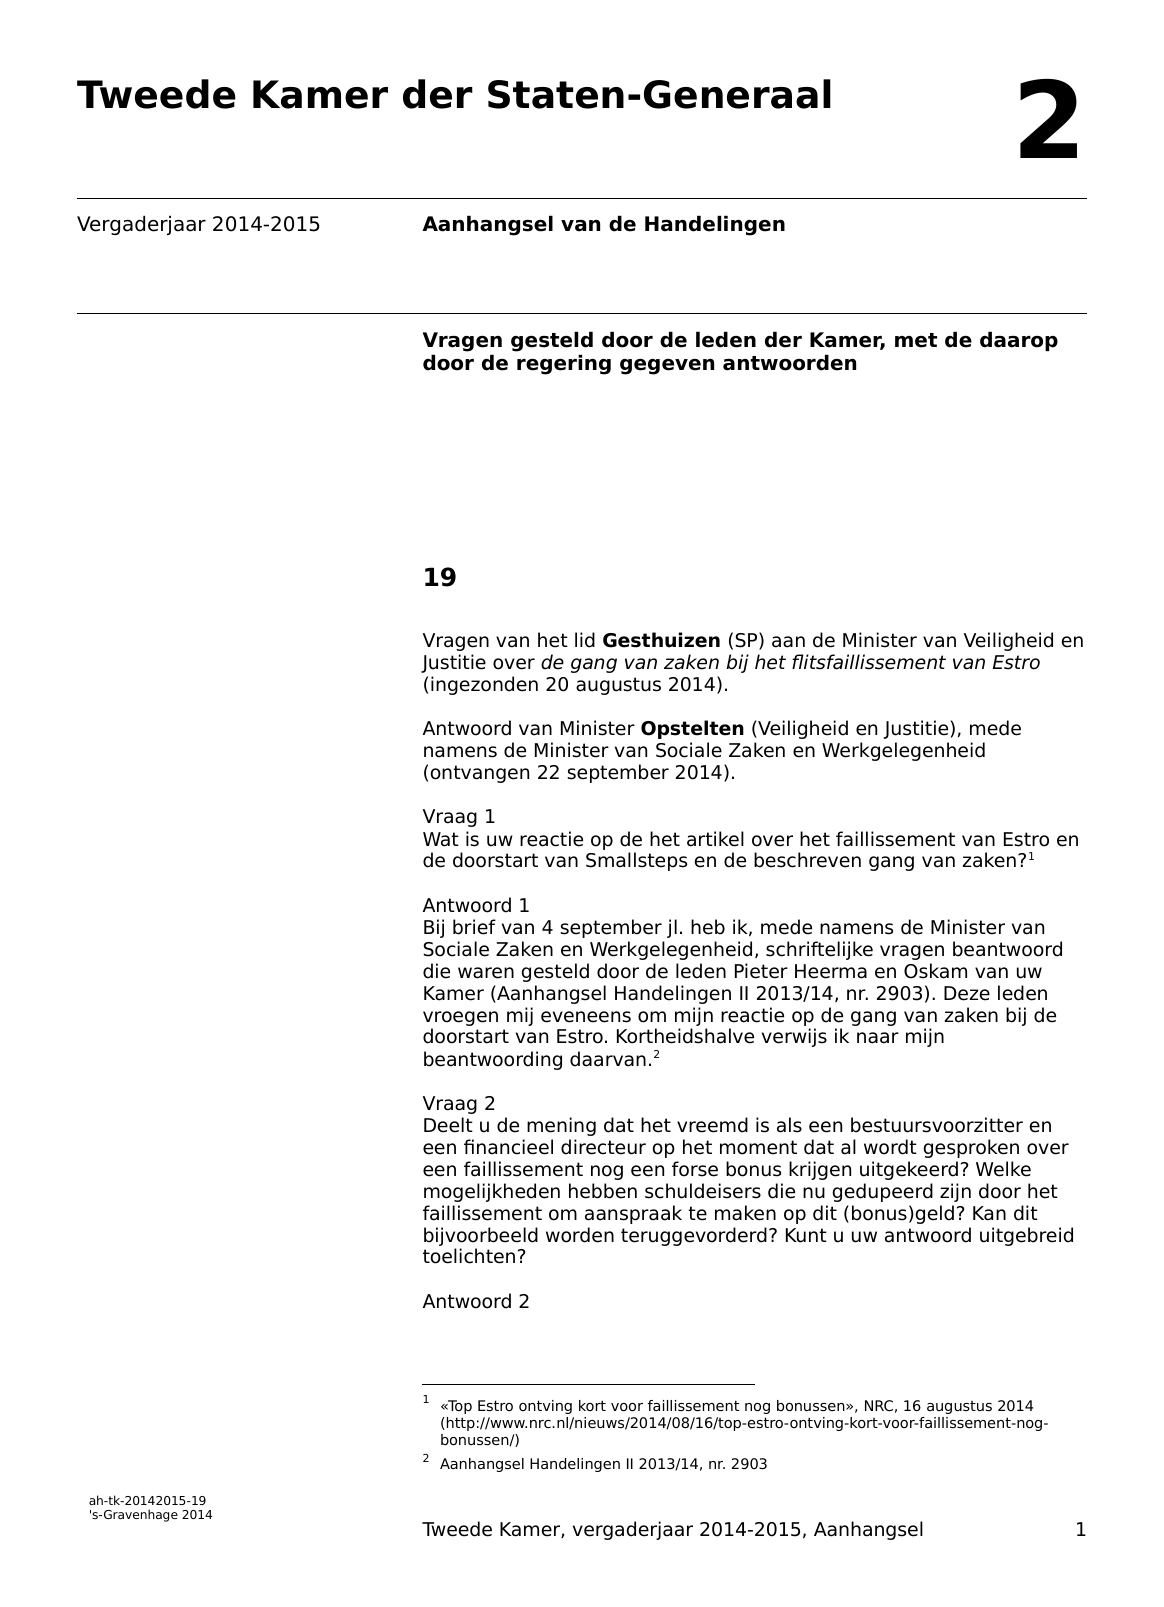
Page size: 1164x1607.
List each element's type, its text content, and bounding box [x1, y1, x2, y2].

text Wat is uw reactie op de het artikel over het faillissement van Estro en de doorstart van Smallsteps en de beschreven gang van zaken? [422, 828, 1087, 872]
text Aanhangsel Handelingen II 2013/14, nr. 2903 [422, 1452, 1087, 1474]
table_cell Vergaderjaar 2014-2015 [77, 199, 422, 313]
text Deelt u de mening dat het vreemd is als een bestuursvoorzitter en een financieel directeur op het moment dat al wordt gesproken over een faillissement nog een forse bonus krijgen uitgekeerd? Welke mogelijkheden hebben schuldeisers die nu gedupeerd zijn door het faillissement om aanspraak te maken op dit (bonus)geld? Kan dit bijvoorbeeld worden teruggevorderd? Kunt u uw antwoord uitgebreid toelichten? [422, 1114, 1087, 1268]
table_cell [77, 314, 422, 375]
text ah-tk-20142015-19 [88, 1494, 323, 1508]
text «Top Estro ontving kort voor faillissement nog bonussen», NRC, 16 augustus 2014 (http://www.nrc.nl/nieuws/2014/08/16/top-estro-ontving-kort-voor-faillissement-nog-bonussen/) [422, 1393, 1087, 1449]
text 's-Gravenhage 2014 [88, 1508, 323, 1522]
text Vraag 2 [422, 1093, 1087, 1114]
table_header Tweede Kamer der Staten-Generaal [77, 59, 886, 198]
table_cell Aanhangsel van de Handelingen [422, 199, 1087, 313]
text Antwoord van Minister Opstelten (Veiligheid en Justitie), mede namens de Minister van Sociale Zaken en Werkgelegenheid (ontvangen 22 september 2014). [422, 718, 1087, 784]
text Vraag 1 [422, 806, 1087, 828]
text 19 [422, 563, 1087, 592]
text Antwoord 1 [422, 894, 1087, 917]
text Bij brief van 4 september jl. heb ik, mede namens de Minister van Sociale Zaken en Werkgelegenheid, schriftelijke vragen beantwoord die waren gesteld door de leden Pieter Heerma en Oskam van uw Kamer (Aanhangsel Handelingen II 2013/14, nr. 2903). Deze leden vroegen mij eveneens om mijn reactie op de gang van zaken bij de doorstart van Estro. Kortheidshalve verwijs ik naar mijn beantwoording daarvan. [422, 917, 1087, 1070]
text Vragen van het lid Gesthuizen (SP) aan de Minister van Veiligheid en Justitie over de gang van zaken bij het flitsfaillissement van Estro (ingezonden 20 augustus 2014). [422, 630, 1087, 696]
text Antwoord 2 [422, 1291, 1087, 1313]
table_header 2 [886, 59, 1087, 198]
table_cell Vragen gesteld door de leden der Kamer, met de daarop door de regering gegeven antwoorden [422, 314, 1087, 375]
